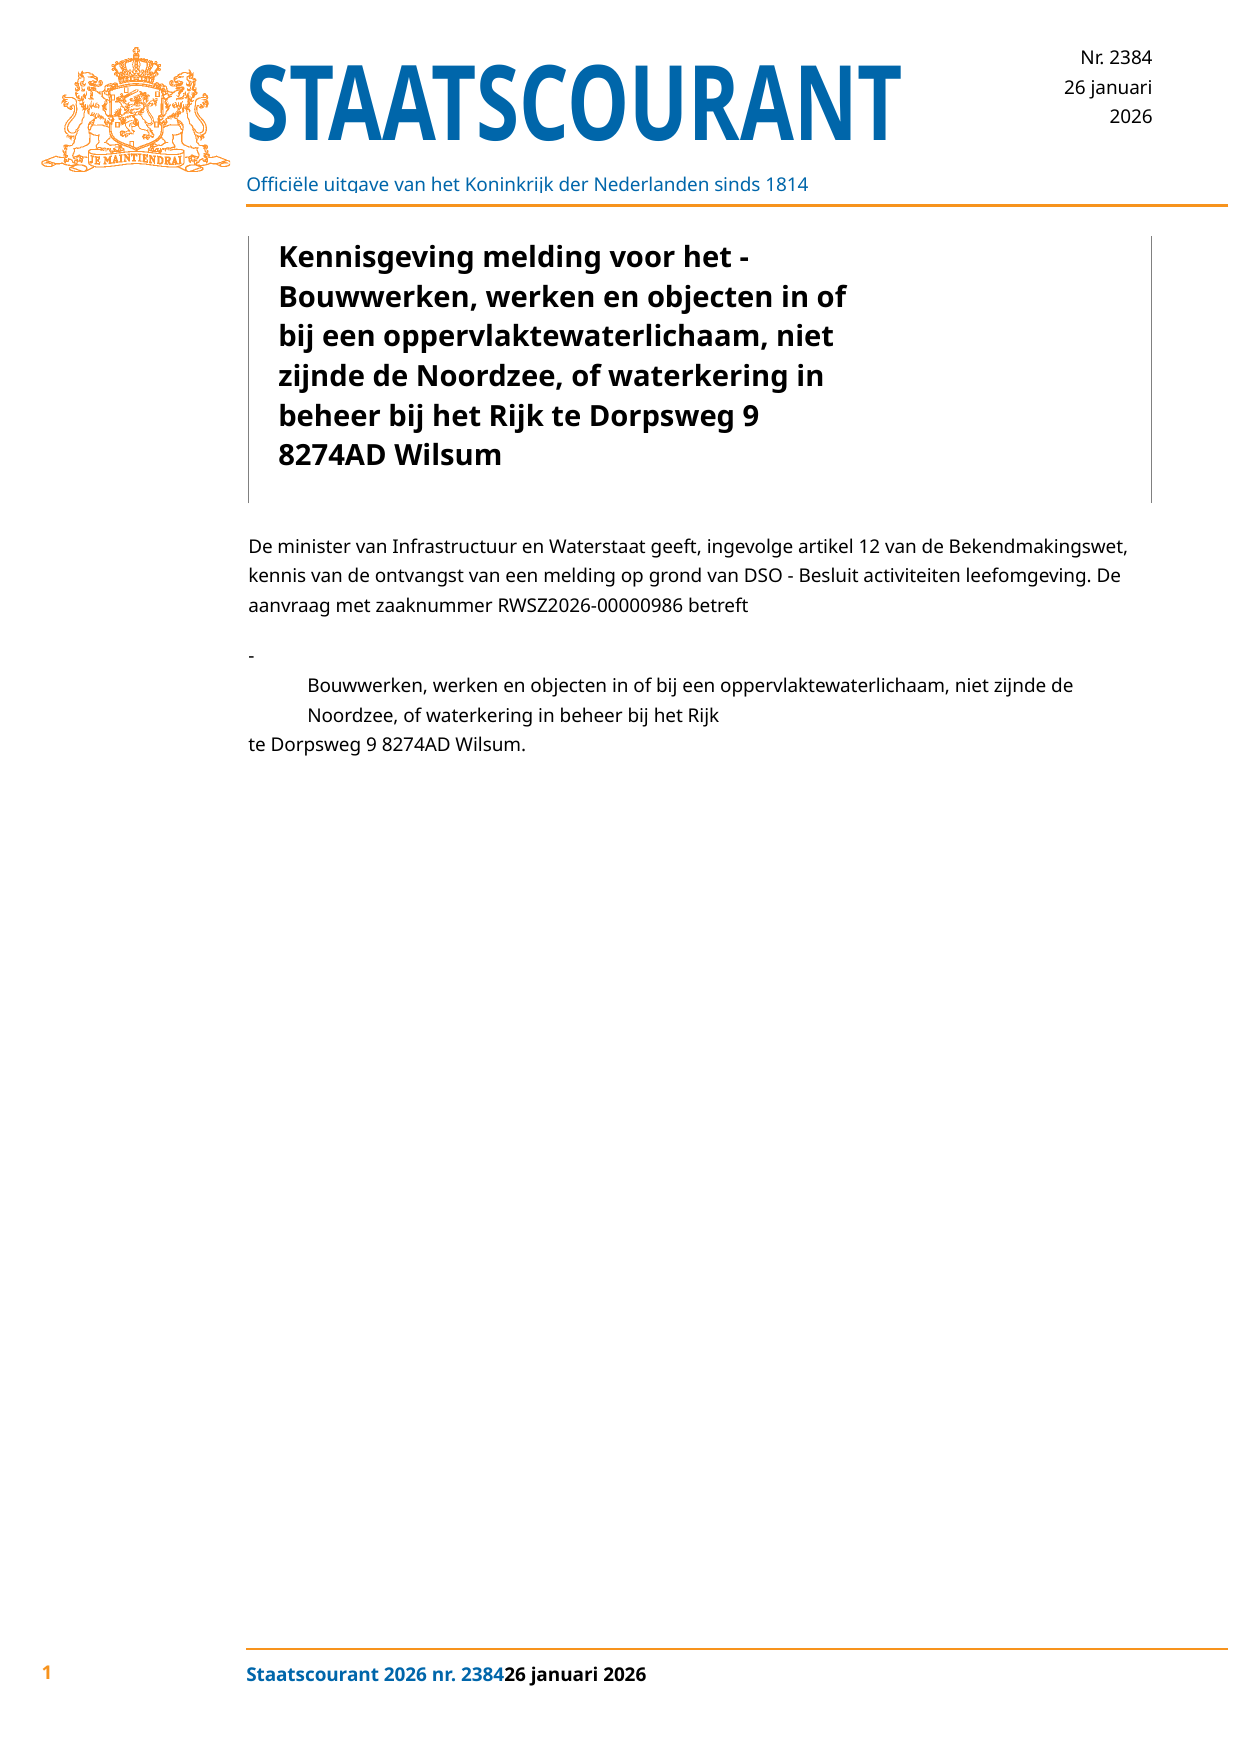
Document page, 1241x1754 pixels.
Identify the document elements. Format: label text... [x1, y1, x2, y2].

list Bouwwerken, werken en objecten in of bij een oppervlaktewaterlichaam, niet zijnde de Noordzee, of waterkering in beheer bij het Rijk [248, 672, 1152, 727]
table_header [850, 236, 912, 413]
table_header [850, 414, 1151, 503]
text te Dorpsweg 9 8274AD Wilsum. [248, 731, 1152, 757]
picture [41, 47, 231, 172]
text De minister van Infrastructuur en Waterstaat geeft, ingevolge artikel 12 van de Bekendmakingswet, kennis van de ontvangst van een melding op grond van DSO - Besluit activiteiten leefomgeving. De aanvraag met zaaknummer RWSZ2026-00000986 betreft [248, 533, 1152, 618]
table_header Kennisgeving melding voor het -Bouwwerken, werken en objecten in of bij een oppervlaktewaterlichaam, niet zijnde de Noordzee, of waterkering in beheer bij het Rijk te Dorpsweg 9 8274AD Wilsum [249, 236, 850, 503]
picture [912, 236, 1090, 414]
table_header [1090, 236, 1151, 413]
